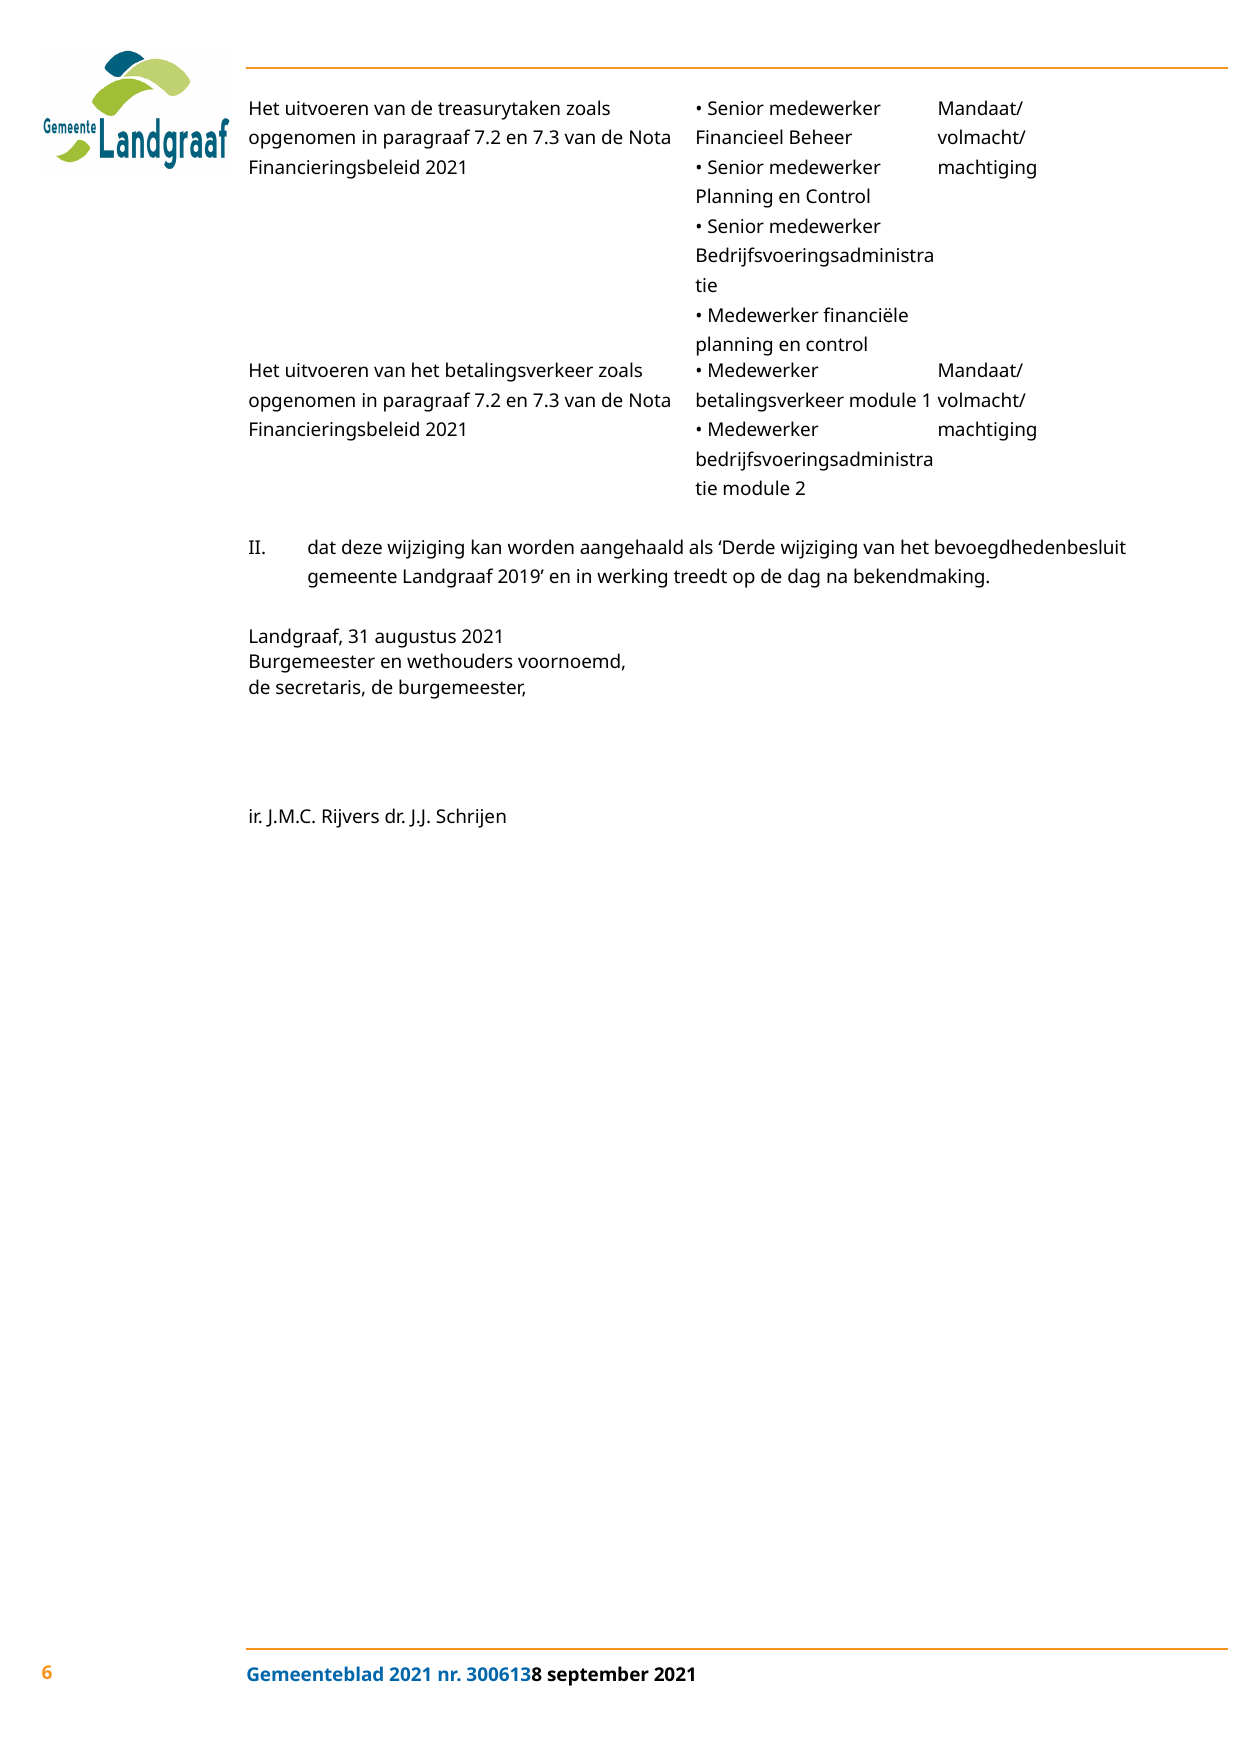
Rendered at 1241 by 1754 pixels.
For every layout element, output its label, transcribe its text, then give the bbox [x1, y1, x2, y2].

picture [41, 47, 231, 172]
table_cell • Senior medewerker Financieel Beheer • Senior medewerker Planning en Control • Senior medewerker Bedrijfsvoeringsadministratie • Medewerker financiële planning en control [695, 95, 937, 357]
table_cell Het uitvoeren van het betalingsverkeer zoals opgenomen in paragraaf 7.2 en 7.3 van de Nota Financieringsbeleid 2021 [248, 357, 695, 501]
text Landgraaf, 31 augustus 2021 [248, 623, 1152, 648]
text de secretaris, de burgemeester, [248, 674, 1152, 700]
text Burgemeester en wethouders voornoemd, [248, 648, 1152, 674]
text ir. J.M.C. Rijvers dr. J.J. Schrijen [248, 803, 1152, 829]
table_cell • Medewerker betalingsverkeer module 1 • Medewerker bedrijfsvoeringsadministratie module 2 [695, 357, 937, 501]
list dat deze wijziging kan worden aangehaald als ‘Derde wijziging van het bevoegdhedenbesluit gemeente Landgraaf 2019’ en in werking treedt op de dag na bekendmaking. [248, 534, 1152, 589]
table_cell Het uitvoeren van de treasurytaken zoals opgenomen in paragraaf 7.2 en 7.3 van de Nota Financieringsbeleid 2021 [248, 95, 695, 357]
table_cell Mandaat/ volmacht/ machtiging [937, 357, 1152, 501]
table_cell Mandaat/ volmacht/ machtiging [937, 95, 1152, 357]
